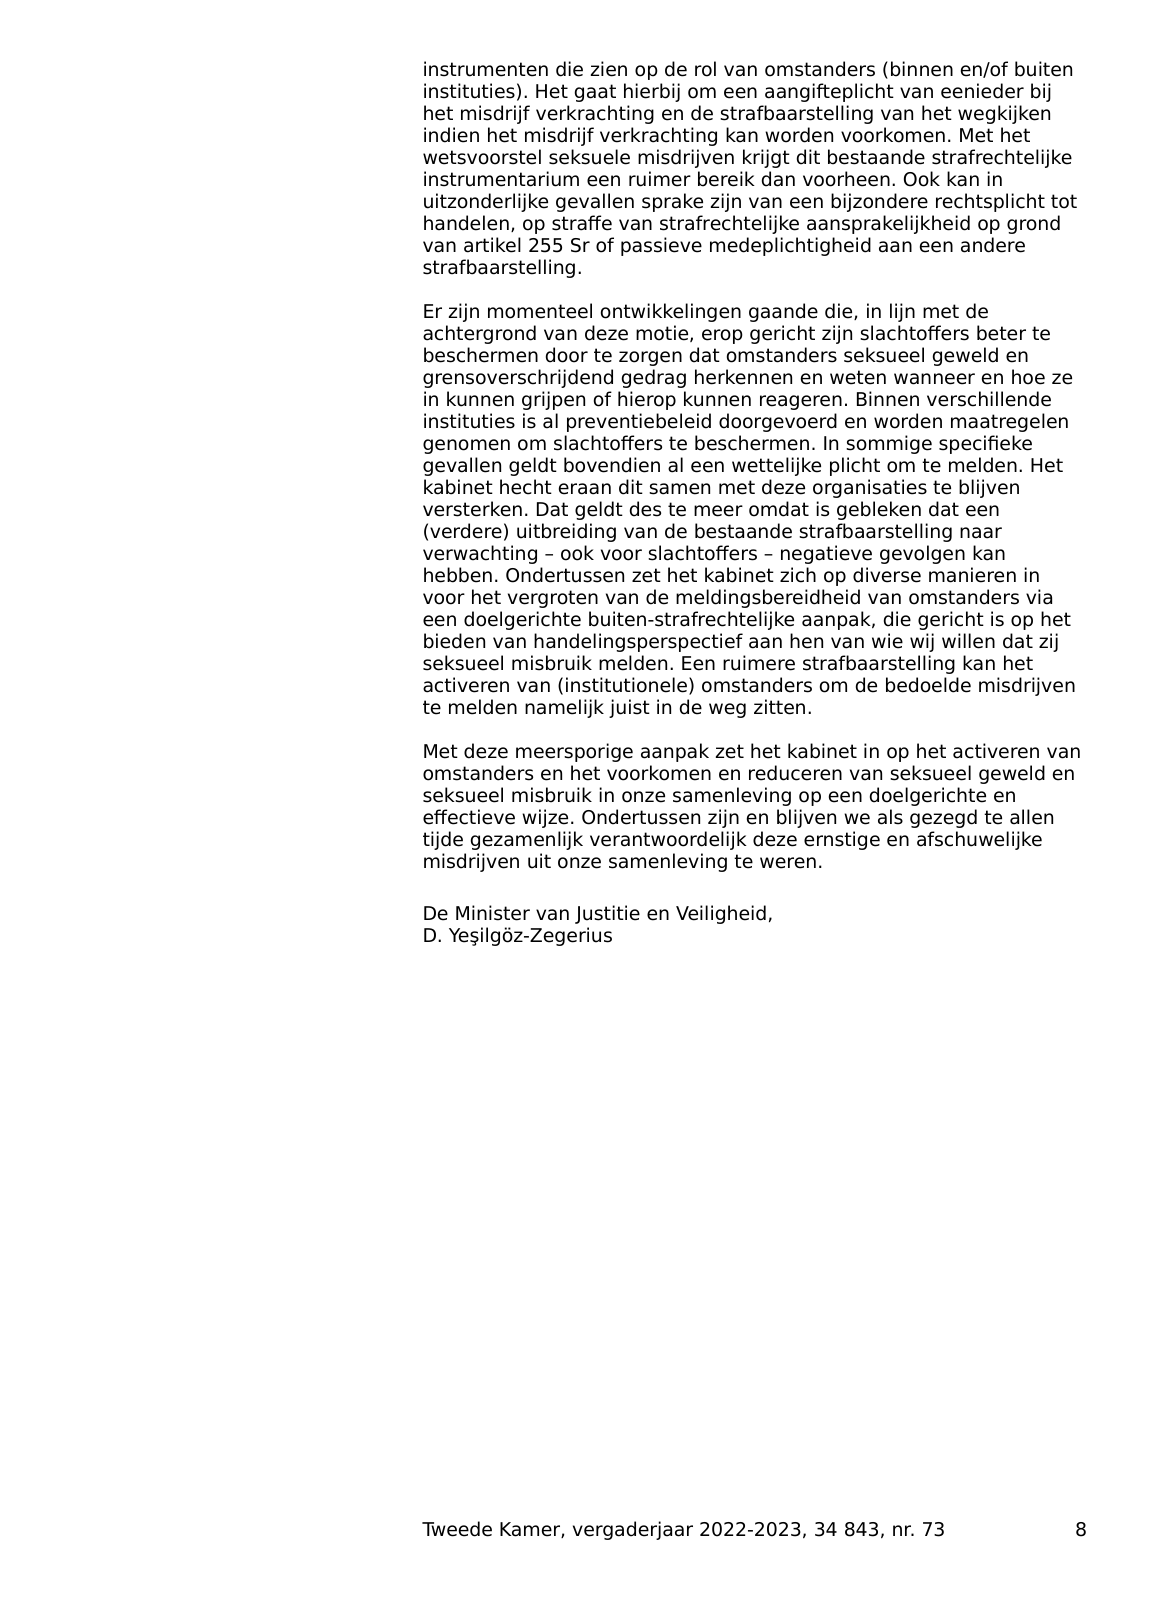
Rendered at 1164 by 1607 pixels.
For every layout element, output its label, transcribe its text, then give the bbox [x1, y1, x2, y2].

text De Minister van Justitie en Veiligheid, D. Yeşilgöz-Zegerius [422, 903, 1087, 947]
text Met deze meersporige aanpak zet het kabinet in op het activeren van omstanders en het voorkomen en reduceren van seksueel geweld en seksueel misbruik in onze samenleving op een doelgerichte en effectieve wijze. Ondertussen zijn en blijven we als gezegd te allen tijde gezamenlijk verantwoordelijk deze ernstige en afschuwelijke misdrijven uit onze samenleving te weren. [422, 741, 1087, 873]
text instrumenten die zien op de rol van omstanders (binnen en/of buiten instituties). Het gaat hierbij om een aangifteplicht van eenieder bij het misdrijf verkrachting en de strafbaarstelling van het wegkijken indien het misdrijf verkrachting kan worden voorkomen. Met het wetsvoorstel seksuele misdrijven krijgt dit bestaande strafrechtelijke instrumentarium een ruimer bereik dan voorheen. Ook kan in uitzonderlijke gevallen sprake zijn van een bijzondere rechtsplicht tot handelen, op straffe van strafrechtelijke aansprakelijkheid op grond van artikel 255 Sr of passieve medeplichtigheid aan een andere strafbaarstelling. [422, 59, 1087, 279]
text Er zijn momenteel ontwikkelingen gaande die, in lijn met de achtergrond van deze motie, erop gericht zijn slachtoffers beter te beschermen door te zorgen dat omstanders seksueel geweld en grensoverschrijdend gedrag herkennen en weten wanneer en hoe ze in kunnen grijpen of hierop kunnen reageren. Binnen verschillende instituties is al preventiebeleid doorgevoerd en worden maatregelen genomen om slachtoffers te beschermen. In sommige specifieke gevallen geldt bovendien al een wettelijke plicht om te melden. Het kabinet hecht eraan dit samen met deze organisaties te blijven versterken. Dat geldt des te meer omdat is gebleken dat een (verdere) uitbreiding van de bestaande strafbaarstelling naar verwachting – ook voor slachtoffers – negatieve gevolgen kan hebben. Ondertussen zet het kabinet zich op diverse manieren in voor het vergroten van de meldingsbereidheid van omstanders via een doelgerichte buiten-strafrechtelijke aanpak, die gericht is op het bieden van handelingsperspectief aan hen van wie wij willen dat zij seksueel misbruik melden. Een ruimere strafbaarstelling kan het activeren van (institutionele) omstanders om de bedoelde misdrijven te melden namelijk juist in de weg zitten. [422, 301, 1087, 719]
